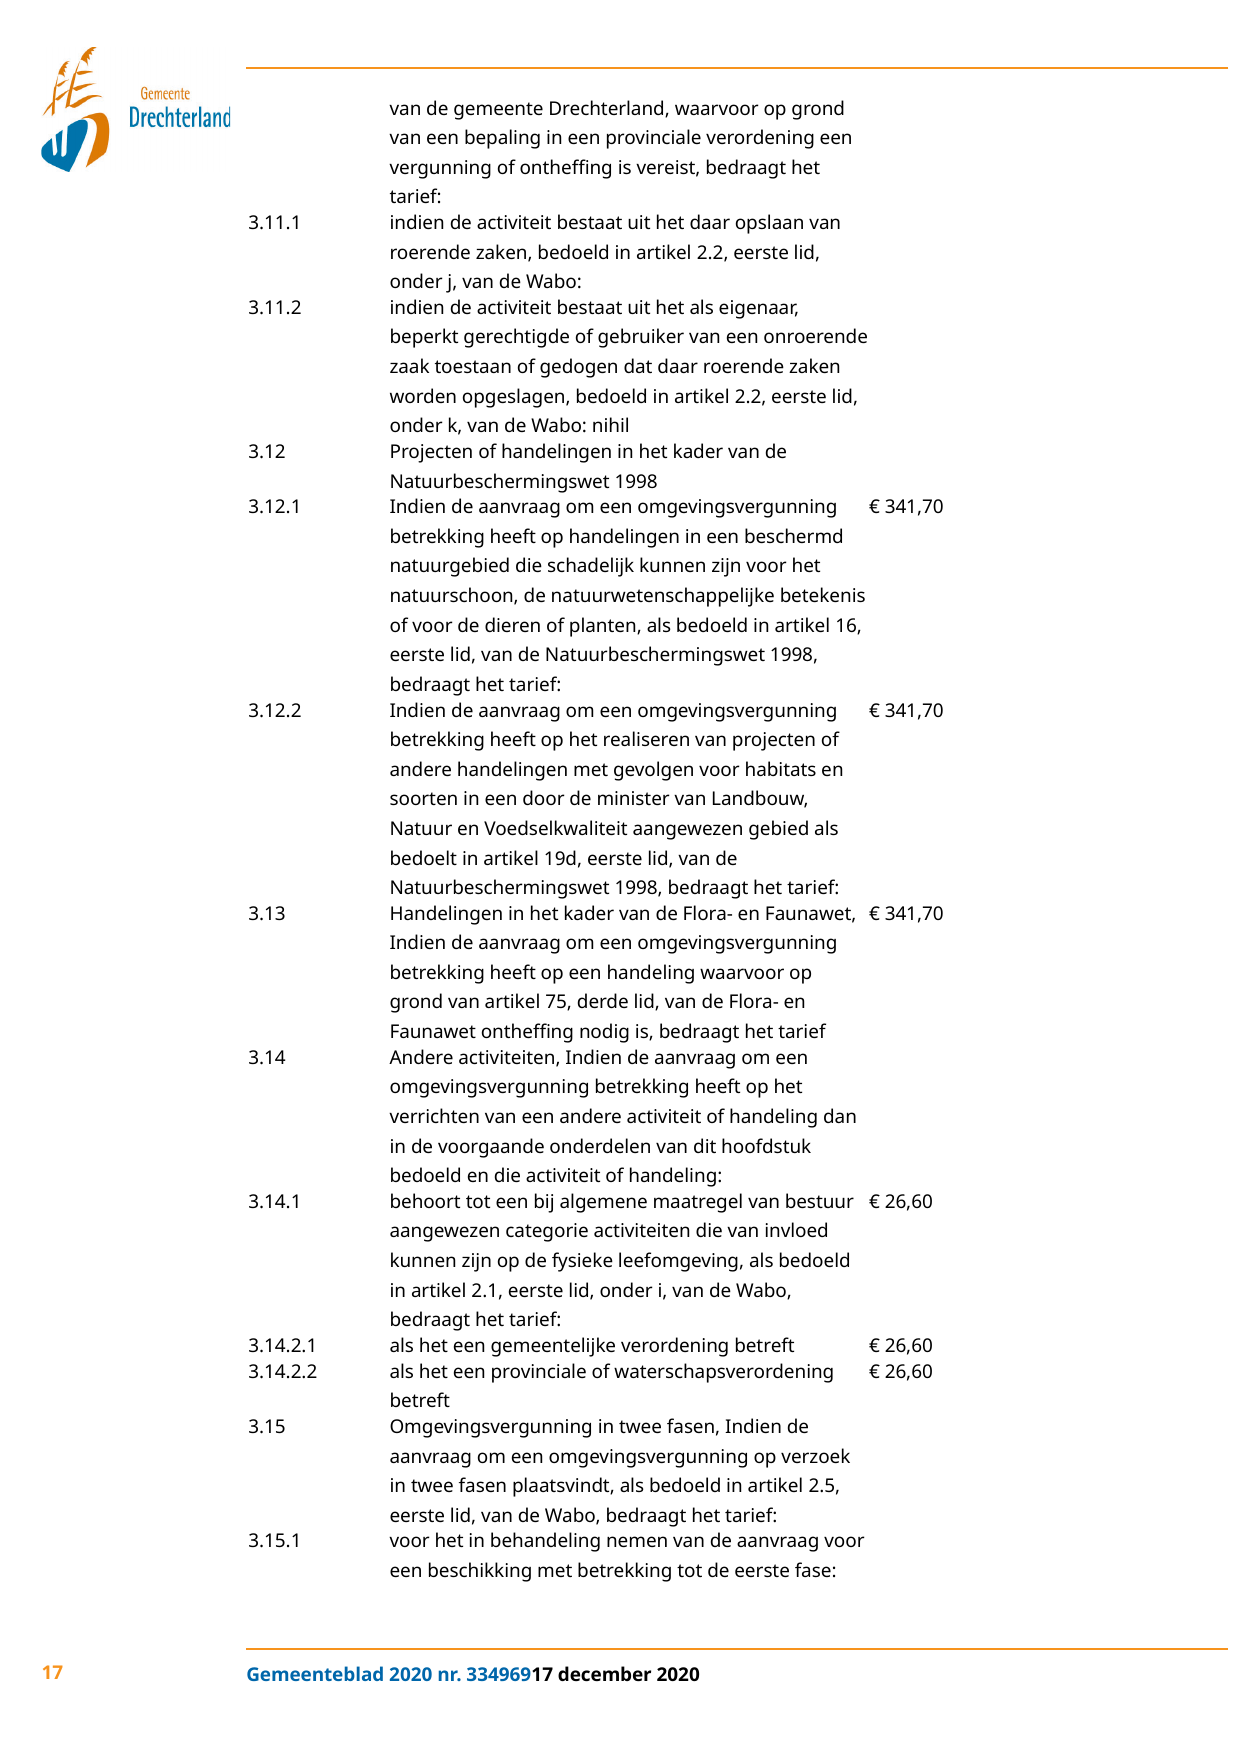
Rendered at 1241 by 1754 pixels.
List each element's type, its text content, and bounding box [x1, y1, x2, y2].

table_cell [1010, 697, 1152, 900]
table_cell als het een provinciale of waterschapsverordening betreft [389, 1358, 869, 1413]
picture [41, 47, 231, 172]
table_cell Andere activiteiten, Indien de aanvraag om een omgevingsvergunning betrekking heeft op het verrichten van een andere activiteit of handeling dan in de voorgaande onderdelen van dit hoofdstuk bedoeld en die activiteit of handeling: [389, 1044, 869, 1188]
table_cell [869, 209, 1010, 294]
table_cell voor het in behandeling nemen van de aanvraag voor een beschikking met betrekking tot de eerste fase: [389, 1528, 869, 1583]
table_cell [1010, 1044, 1152, 1188]
table_cell € 341,70 [869, 494, 1010, 697]
table_cell 3.13 [248, 900, 389, 1044]
table_cell indien de activiteit bestaat uit het daar opslaan van roerende zaken, bedoeld in artikel 2.2, eerste lid, onder j, van de Wabo: [389, 209, 869, 294]
table_cell 3.12 [248, 438, 389, 493]
table_cell [1010, 1358, 1152, 1413]
table_cell [869, 438, 1010, 493]
table_cell 3.14.2.1 [248, 1332, 389, 1358]
table_cell € 26,60 [869, 1332, 1010, 1358]
table_cell 3.11.2 [248, 294, 389, 438]
table_cell 3.12.1 [248, 494, 389, 697]
table_cell 3.14 [248, 1044, 389, 1188]
table_cell [869, 1044, 1010, 1188]
table_cell [1010, 1332, 1152, 1358]
table_cell 3.14.2.2 [248, 1358, 389, 1413]
table_cell [1010, 1528, 1152, 1583]
table_cell [869, 1528, 1010, 1583]
table_cell Handelingen in het kader van de Flora- en Faunawet, Indien de aanvraag om een omgevingsvergunning betrekking heeft op een handeling waarvoor op grond van artikel 75, derde lid, van de Flora- en Faunawet ontheffing nodig is, bedraagt het tarief [389, 900, 869, 1044]
picture [41, 158, 64, 172]
table_cell van de gemeente Drechterland, waarvoor op grond van een bepaling in een provinciale verordening een vergunning of ontheffing is vereist, bedraagt het tarief: [389, 95, 869, 209]
table_cell [1010, 438, 1152, 493]
table_cell [248, 95, 389, 209]
table_cell Projecten of handelingen in het kader van de Natuurbeschermingswet 1998 [389, 438, 869, 493]
table_cell indien de activiteit bestaat uit het als eigenaar, beperkt gerechtigde of gebruiker van een onroerende zaak toestaan of gedogen dat daar roerende zaken worden opgeslagen, bedoeld in artikel 2.2, eerste lid, onder k, van de Wabo: nihil [389, 294, 869, 438]
table_cell € 26,60 [869, 1188, 1010, 1332]
table_cell als het een gemeentelijke verordening betreft [389, 1332, 869, 1358]
table_cell [1010, 294, 1152, 438]
table_cell [1010, 494, 1152, 697]
table_cell 3.14.1 [248, 1188, 389, 1332]
table_cell 3.12.2 [248, 697, 389, 900]
table_cell [1010, 1413, 1152, 1528]
table_cell € 341,70 [869, 900, 1010, 1044]
table_cell [1010, 95, 1152, 209]
table_cell Indien de aanvraag om een omgevingsvergunning betrekking heeft op handelingen in een beschermd natuurgebied die schadelijk kunnen zijn voor het natuurschoon, de natuurwetenschappelijke betekenis of voor de dieren of planten, als bedoeld in artikel 16, eerste lid, van de Natuurbeschermingswet 1998, bedraagt het tarief: [389, 494, 869, 697]
table_cell [1010, 209, 1152, 294]
table_cell [1010, 900, 1152, 1044]
table_cell 3.15 [248, 1413, 389, 1528]
table_cell € 341,70 [869, 697, 1010, 900]
table_cell Omgevingsvergunning in twee fasen, Indien de aanvraag om een omgevingsvergunning op verzoek in twee fasen plaatsvindt, als bedoeld in artikel 2.5, eerste lid, van de Wabo, bedraagt het tarief: [389, 1413, 869, 1528]
table_cell 3.11.1 [248, 209, 389, 294]
table_cell € 26,60 [869, 1358, 1010, 1413]
table_cell [869, 95, 1010, 209]
table_cell [1010, 1188, 1152, 1332]
table_cell 3.15.1 [248, 1528, 389, 1583]
table_cell behoort tot een bij algemene maatregel van bestuur aangewezen categorie activiteiten die van invloed kunnen zijn op de fysieke leefomgeving, als bedoeld in artikel 2.1, eerste lid, onder i, van de Wabo, bedraagt het tarief: [389, 1188, 869, 1332]
table_cell [869, 294, 1010, 438]
table_cell [869, 1413, 1010, 1528]
table_cell Indien de aanvraag om een omgevingsvergunning betrekking heeft op het realiseren van projecten of andere handelingen met gevolgen voor habitats en soorten in een door de minister van Landbouw, Natuur en Voedselkwaliteit aangewezen gebied als bedoelt in artikel 19d, eerste lid, van de Natuurbeschermingswet 1998, bedraagt het tarief: [389, 697, 869, 900]
picture [226, 115, 231, 124]
